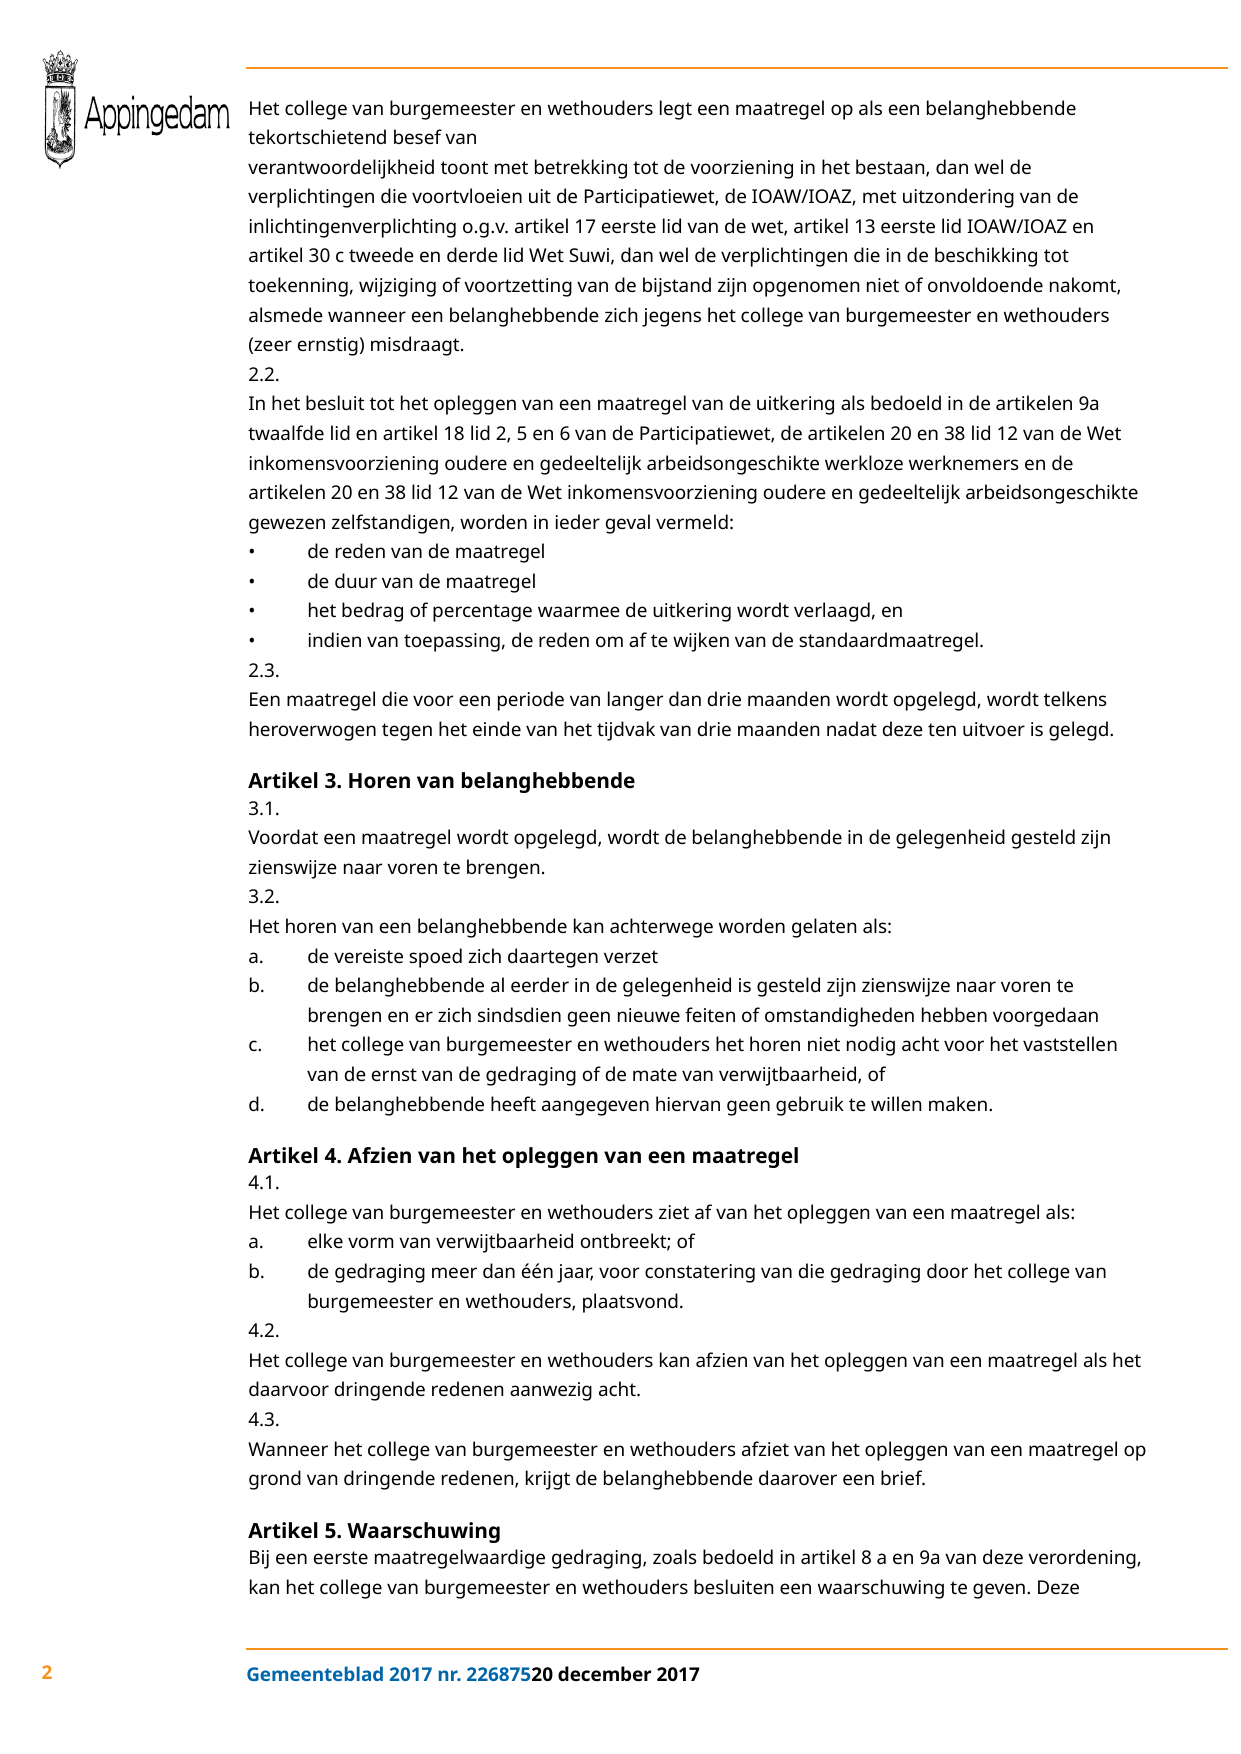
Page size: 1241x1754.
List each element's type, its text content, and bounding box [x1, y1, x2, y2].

list het college van burgemeester en wethouders het horen niet nodig acht voor het vaststellen van de ernst van de gedraging of de mate van verwijtbaarheid, of [248, 1032, 1152, 1087]
list de belanghebbende al eerder in de gelegenheid is gesteld zijn zienswijze naar voren te brengen en er zich sindsdien geen nieuwe feiten of omstandigheden hebben voorgedaan [248, 972, 1152, 1028]
text 3.1. [248, 795, 1152, 821]
text Een maatregel die voor een periode van langer dan drie maanden wordt opgelegd, wordt telkens heroverwogen tegen het einde van het tijdvak van drie maanden nadat deze ten uitvoer is gelegd. [248, 686, 1152, 742]
list de reden van de maatregel [248, 538, 1152, 564]
text Het college van burgemeester en wethouders kan afzien van het opleggen van een maatregel als het daarvoor dringende redenen aanwezig acht. [248, 1347, 1152, 1402]
text Voordat een maatregel wordt opgelegd, wordt de belanghebbende in de gelegenheid gesteld zijn zienswijze naar voren te brengen. [248, 824, 1152, 880]
text Het college van burgemeester en wethouders ziet af van het opleggen van een maatregel als: [248, 1199, 1152, 1225]
text Artikel 4. Afzien van het opleggen van een maatregel [248, 1141, 1152, 1169]
text Artikel 3. Horen van belanghebbende [248, 766, 1152, 795]
list indien van toepassing, de reden om af te wijken van de standaardmaatregel. [248, 627, 1152, 653]
text Artikel 5. Waarschuwing [248, 1516, 1152, 1544]
list de vereiste spoed zich daartegen verzet [248, 943, 1152, 968]
text 2.2. [248, 361, 1152, 387]
text 2.3. [248, 657, 1152, 683]
text 3.2. [248, 884, 1152, 909]
text verantwoordelijkheid toont met betrekking tot de voorziening in het bestaan, dan wel de verplichtingen die voortvloeien uit de Participatiewet, de IOAW/IOAZ, met uitzondering van de inlichtingenverplichting o.g.v. artikel 17 eerste lid van de wet, artikel 13 eerste lid IOAW/IOAZ en artikel 30 c tweede en derde lid Wet Suwi, dan wel de verplichtingen die in de beschikking tot toekenning, wijziging of voortzetting van de bijstand zijn opgenomen niet of onvoldoende nakomt, alsmede wanneer een belanghebbende zich jegens het college van burgemeester en wethouders (zeer ernstig) misdraagt. [248, 154, 1152, 357]
list het bedrag of percentage waarmee de uitkering wordt verlaagd, en [248, 598, 1152, 623]
list de belanghebbende heeft aangegeven hiervan geen gebruik te willen maken. [248, 1091, 1152, 1116]
list de duur van de maatregel [248, 568, 1152, 594]
text Het college van burgemeester en wethouders legt een maatregel op als een belanghebbende tekortschietend besef van [248, 95, 1152, 150]
picture [41, 47, 231, 172]
text Het horen van een belanghebbende kan achterwege worden gelaten als: [248, 913, 1152, 939]
text Wanneer het college van burgemeester en wethouders afziet van het opleggen van een maatregel op grond van dringende redenen, krijgt de belanghebbende daarover een brief. [248, 1436, 1152, 1491]
text In het besluit tot het opleggen van een maatregel van de uitkering als bedoeld in de artikelen 9a twaalfde lid en artikel 18 lid 2, 5 en 6 van de Participatiewet, de artikelen 20 en 38 lid 12 van de Wet inkomensvoorziening oudere en gedeeltelijk arbeidsongeschikte werkloze werknemers en de artikelen 20 en 38 lid 12 van de Wet inkomensvoorziening oudere en gedeeltelijk arbeidsongeschikte gewezen zelfstandigen, worden in ieder geval vermeld: [248, 391, 1152, 535]
list elke vorm van verwijtbaarheid ontbreekt; of [248, 1229, 1152, 1254]
text 4.1. [248, 1169, 1152, 1195]
list de gedraging meer dan één jaar, voor constatering van die gedraging door het college van burgemeester en wethouders, plaatsvond. [248, 1258, 1152, 1314]
text Bij een eerste maatregelwaardige gedraging, zoals bedoeld in artikel 8 a en 9a van deze verordening, kan het college van burgemeester en wethouders besluiten een waarschuwing te geven. Deze [248, 1544, 1152, 1599]
text 4.2. [248, 1317, 1152, 1343]
text 4.3. [248, 1406, 1152, 1432]
